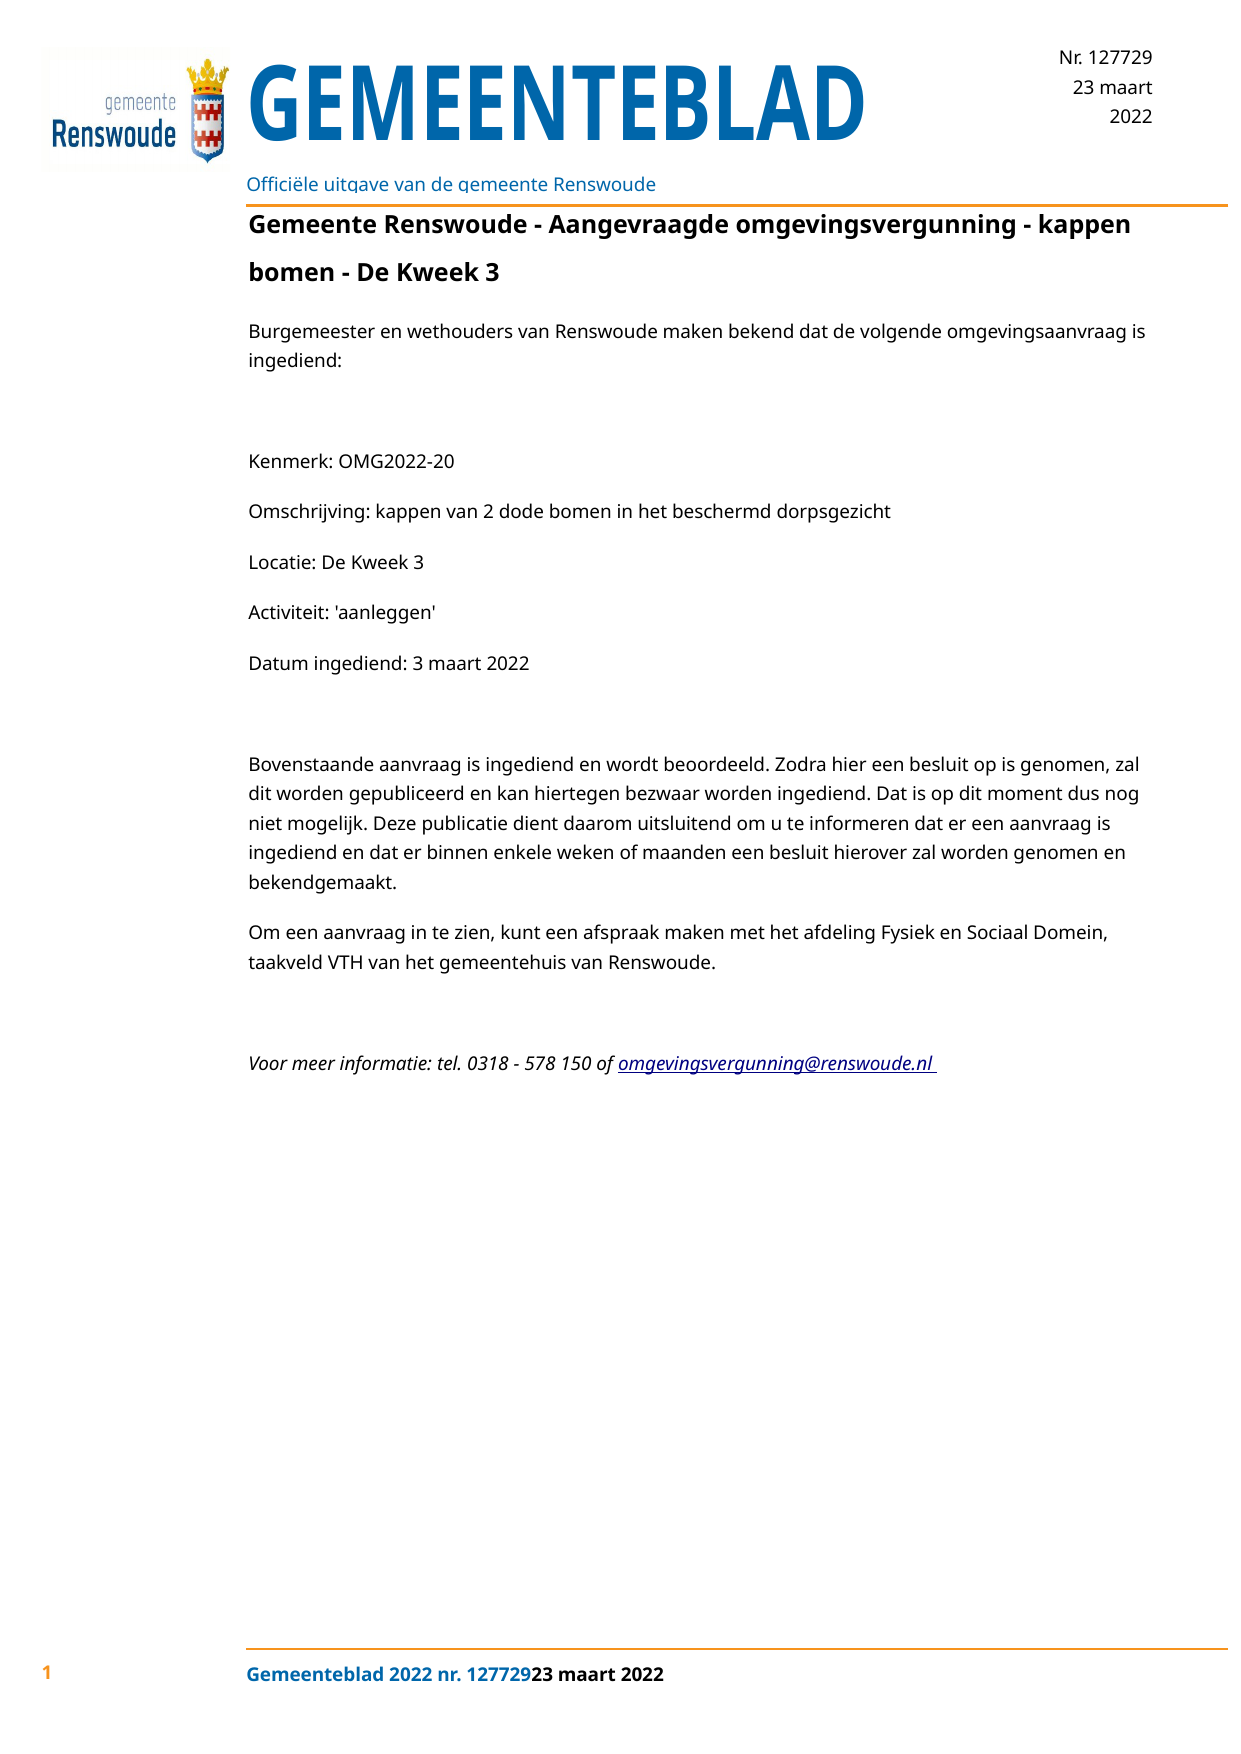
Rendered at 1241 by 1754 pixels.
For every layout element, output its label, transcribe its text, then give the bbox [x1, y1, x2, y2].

picture [41, 47, 231, 172]
text Gemeente Renswoude - Aangevraagde omgevingsvergunning - kappen bomen - De Kweek 3 [248, 207, 1152, 288]
text Bovenstaande aanvraag is ingediend en wordt beoordeeld. Zodra hier een besluit op is genomen, zal dit worden gepubliceerd en kan hiertegen bezwaar worden ingediend. Dat is op dit moment dus nog niet mogelijk. Deze publicatie dient daarom uitsluitend om u te informeren dat er een aanvraag is ingediend en dat er binnen enkele weken of maanden een besluit hierover zal worden genomen en bekendgemaakt. [248, 751, 1152, 895]
text Datum ingediend: 3 maart 2022 [248, 650, 1152, 676]
text Kenmerk: OMG2022-20 [248, 448, 1152, 474]
text Locatie: De Kweek 3 [248, 549, 1152, 575]
text Activiteit: 'aanleggen' [248, 599, 1152, 625]
text Voor meer informatie: tel. 0318 - 578 150 of omgevingsvergunning@renswoude.nl [248, 1050, 1152, 1076]
text Om een aanvraag in te zien, kunt een afspraak maken met het afdeling Fysiek en Sociaal Domein, taakveld VTH van het gemeentehuis van Renswoude. [248, 919, 1152, 975]
text Omschrijving: kappen van 2 dode bomen in het beschermd dorpsgezicht [248, 499, 1152, 524]
text Burgemeester en wethouders van Renswoude maken bekend dat de volgende omgevingsaanvraag is ingediend: [248, 318, 1152, 373]
